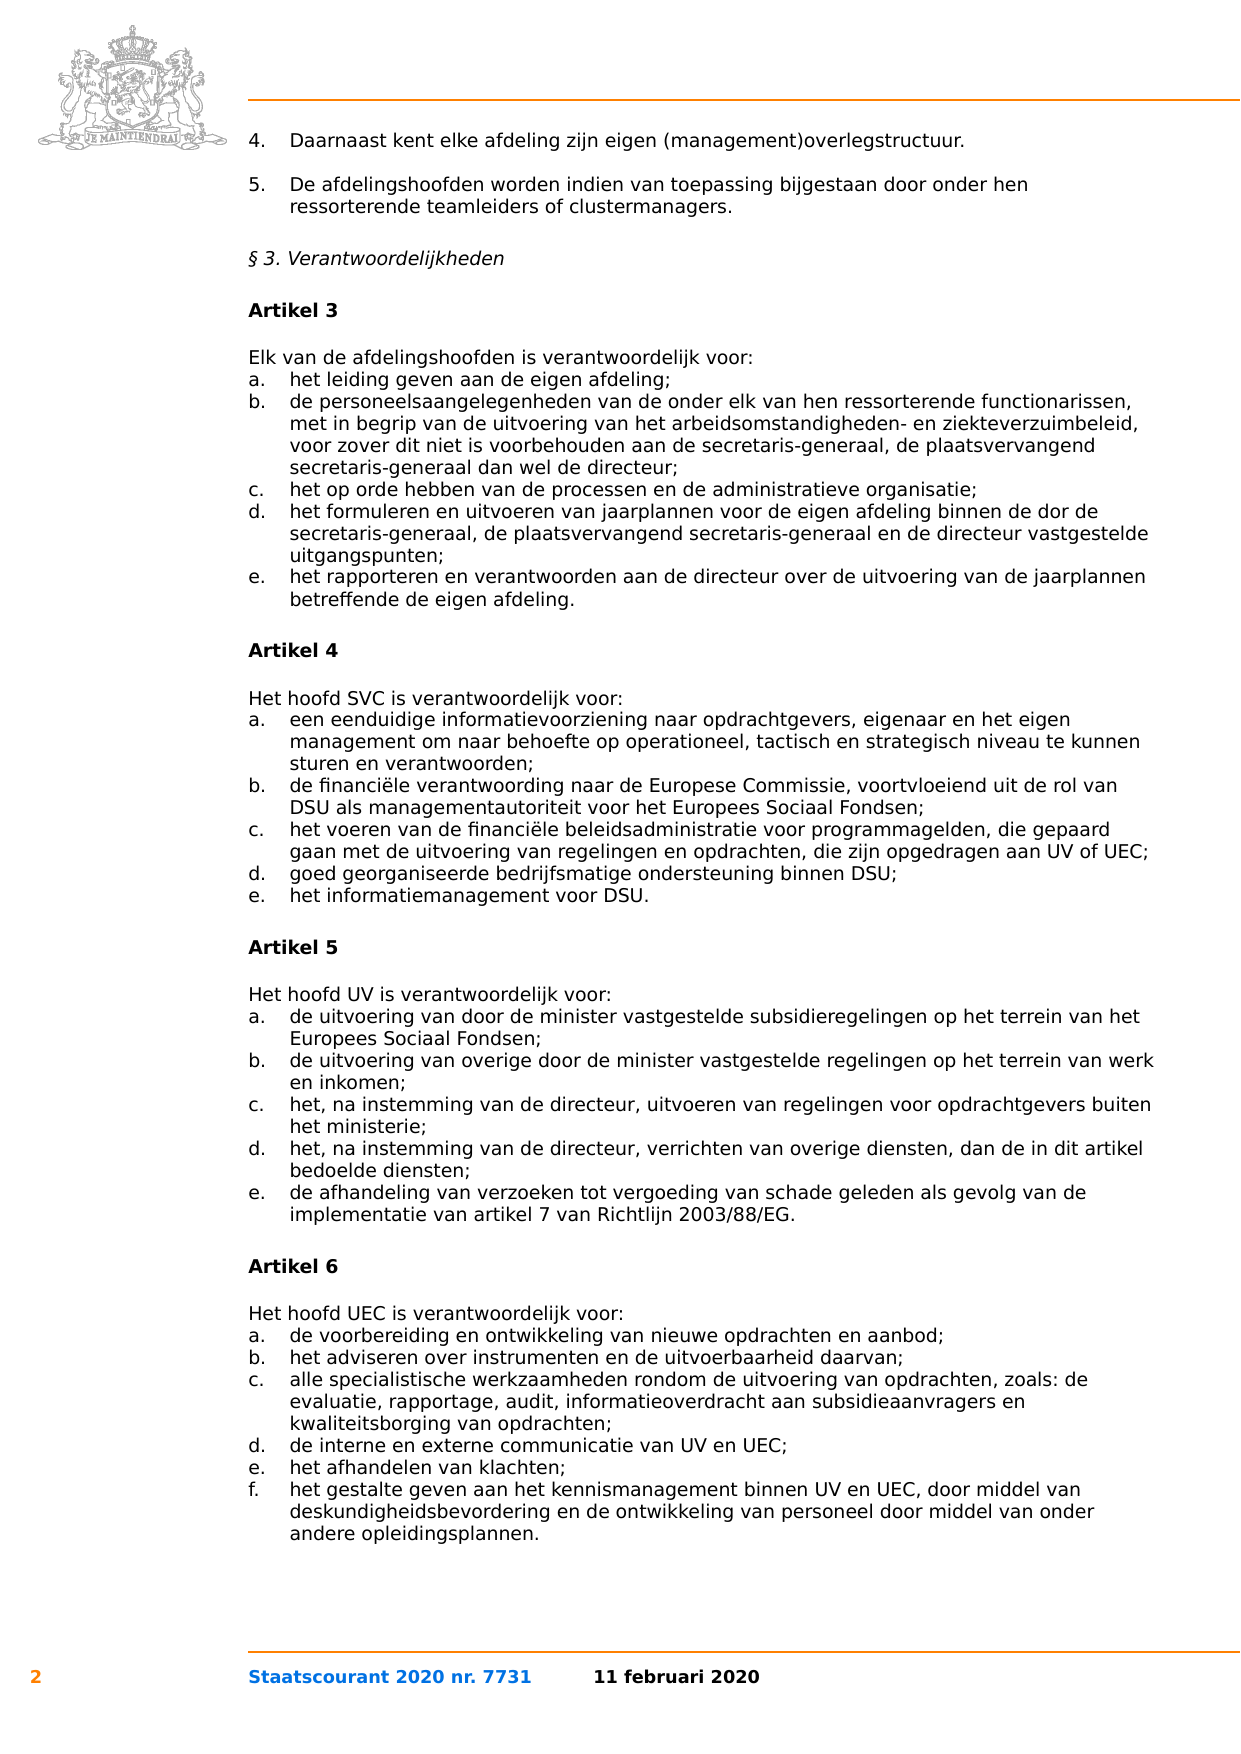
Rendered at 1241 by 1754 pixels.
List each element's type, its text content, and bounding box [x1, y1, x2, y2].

subtitle Artikel 3 [248, 300, 1163, 322]
text e. het informatiemanagement voor DSU. [248, 885, 1163, 907]
text c. het op orde hebben van de processen en de administratieve organisatie; [248, 478, 1163, 501]
text a. het leiding geven aan de eigen afdeling; [248, 369, 1163, 391]
subtitle Artikel 6 [248, 1256, 1163, 1278]
text d. de interne en externe communicatie van UV en UEC; [248, 1435, 1163, 1457]
text b. de financiële verantwoording naar de Europese Commissie, voortvloeiend uit de rol van DSU als managementautoriteit voor het Europees Sociaal Fondsen; [248, 775, 1163, 819]
text e. het afhandelen van klachten; [248, 1457, 1163, 1479]
text Elk van de afdelingshoofden is verantwoordelijk voor: [248, 347, 1163, 369]
text a. de uitvoering van door de minister vastgestelde subsidieregelingen op het terrein van het Europees Sociaal Fondsen; [248, 1006, 1163, 1050]
text e. het rapporteren en verantwoorden aan de directeur over de uitvoering van de jaarplannen betreffende de eigen afdeling. [248, 566, 1163, 610]
text c. het voeren van de financiële beleidsadministratie voor programmagelden, die gepaard gaan met de uitvoering van regelingen en opdrachten, die zijn opgedragen aan UV of UEC; [248, 819, 1163, 863]
text 5. De afdelingshoofden worden indien van toepassing bijgestaan door onder hen ressorterende teamleiders of clustermanagers. [248, 174, 1163, 218]
text c. alle specialistische werkzaamheden rondom de uitvoering van opdrachten, zoals: de evaluatie, rapportage, audit, informatieoverdracht aan subsidieaanvragers en kwaliteitsborging van opdrachten; [248, 1369, 1163, 1435]
text d. goed georganiseerde bedrijfsmatige ondersteuning binnen DSU; [248, 863, 1163, 885]
subtitle Artikel 5 [248, 937, 1163, 959]
text Het hoofd SVC is verantwoordelijk voor: [248, 687, 1163, 709]
text b. de personeelsaangelegenheden van de onder elk van hen ressorterende functionarissen, met in begrip van de uitvoering van het arbeidsomstandigheden- en ziekteverzuimbeleid, voor zover dit niet is voorbehouden aan de secretaris-generaal, de plaatsvervangend secretaris-generaal dan wel de directeur; [248, 391, 1163, 478]
text Het hoofd UV is verantwoordelijk voor: [248, 984, 1163, 1006]
text e. de afhandeling van verzoeken tot vergoeding van schade geleden als gevolg van de implementatie van artikel 7 van Richtlijn 2003/88/EG. [248, 1182, 1163, 1226]
subtitle Artikel 4 [248, 640, 1163, 662]
picture [38, 25, 227, 150]
text a. een eenduidige informatievoorziening naar opdrachtgevers, eigenaar en het eigen management om naar behoefte op operationeel, tactisch en strategisch niveau te kunnen sturen en verantwoorden; [248, 709, 1163, 775]
text b. de uitvoering van overige door de minister vastgestelde regelingen op het terrein van werk en inkomen; [248, 1050, 1163, 1094]
text b. het adviseren over instrumenten en de uitvoerbaarheid daarvan; [248, 1347, 1163, 1369]
text c. het, na instemming van de directeur, uitvoeren van regelingen voor opdrachtgevers buiten het ministerie; [248, 1094, 1163, 1138]
text d. het, na instemming van de directeur, verrichten van overige diensten, dan de in dit artikel bedoelde diensten; [248, 1138, 1163, 1182]
text a. de voorbereiding en ontwikkeling van nieuwe opdrachten en aanbod; [248, 1325, 1163, 1347]
text 4. Daarnaast kent elke afdeling zijn eigen (management)overlegstructuur. [248, 130, 1163, 152]
subtitle § 3. Verantwoordelijkheden [248, 248, 1163, 270]
text d. het formuleren en uitvoeren van jaarplannen voor de eigen afdeling binnen de dor de secretaris-generaal, de plaatsvervangend secretaris-generaal en de directeur vastgestelde uitgangspunten; [248, 501, 1163, 566]
text f. het gestalte geven aan het kennismanagement binnen UV en UEC, door middel van deskundigheidsbevordering en de ontwikkeling van personeel door middel van onder andere opleidingsplannen. [248, 1479, 1163, 1545]
text Het hoofd UEC is verantwoordelijk voor: [248, 1303, 1163, 1325]
